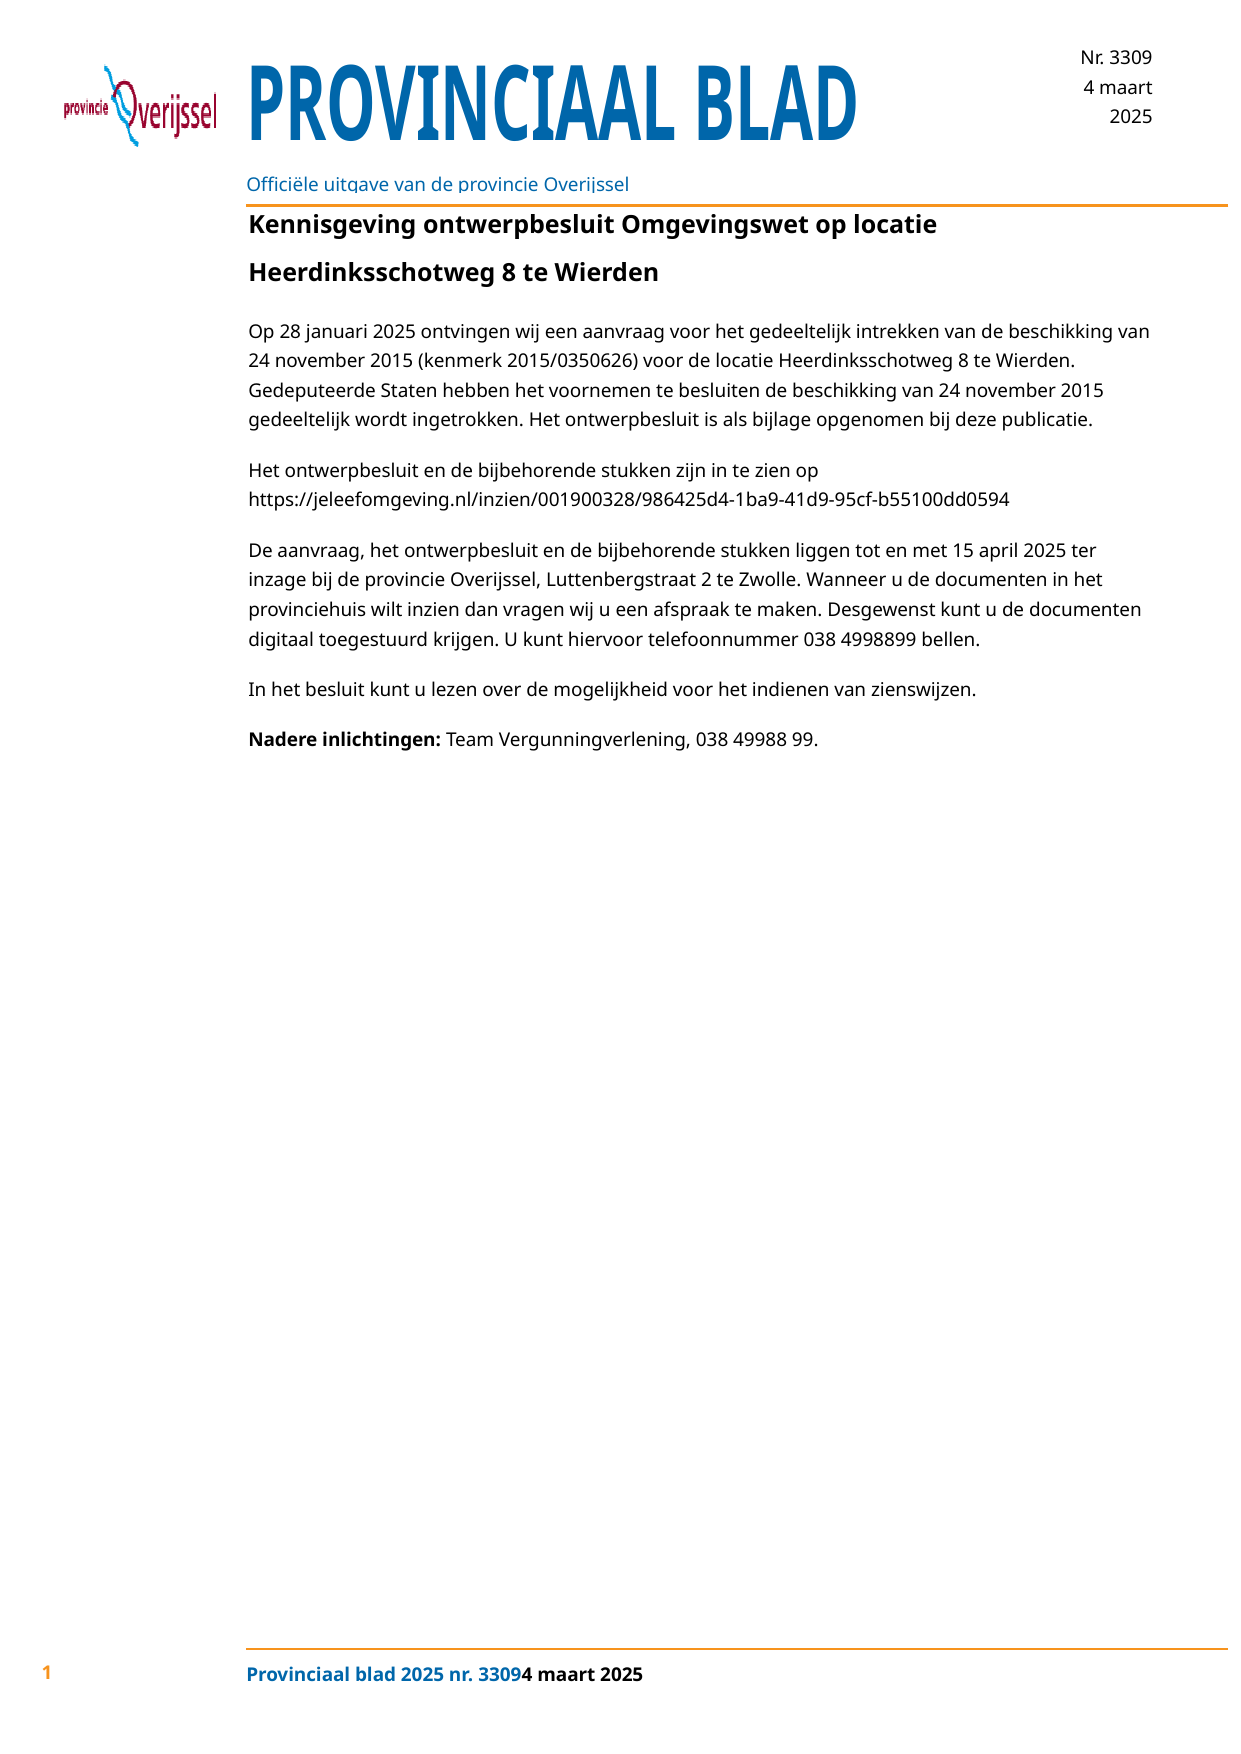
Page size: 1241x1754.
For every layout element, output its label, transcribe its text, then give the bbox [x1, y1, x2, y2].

text Het ontwerpbesluit en de bijbehorende stukken zijn in te zien op https://jeleefomgeving.nl/inzien/001900328/986425d4-1ba9-41d9-95cf-b55100dd0594 [248, 457, 1152, 512]
text Op 28 januari 2025 ontvingen wij een aanvraag voor het gedeeltelijk intrekken van de beschikking van 24 november 2015 (kenmerk 2015/0350626) voor de locatie Heerdinksschotweg 8 te Wierden. Gedeputeerde Staten hebben het voornemen te besluiten de beschikking van 24 november 2015 gedeeltelijk wordt ingetrokken. Het ontwerpbesluit is als bijlage opgenomen bij deze publicatie. [248, 318, 1152, 432]
picture [41, 47, 231, 172]
text Nadere inlichtingen: Team Vergunningverlening, 038 49988 99. [248, 727, 1152, 752]
text Kennisgeving ontwerpbesluit Omgevingswet op locatie Heerdinksschotweg 8 te Wierden [248, 207, 1152, 288]
text De aanvraag, het ontwerpbesluit en de bijbehorende stukken liggen tot en met 15 april 2025 ter inzage bij de provincie Overijssel, Luttenbergstraat 2 te Zwolle. Wanneer u de documenten in het provinciehuis wilt inzien dan vragen wij u een afspraak te maken. Desgewenst kunt u de documenten digitaal toegestuurd krijgen. U kunt hiervoor telefoonnummer 038 4998899 bellen. [248, 537, 1152, 652]
text In het besluit kunt u lezen over de mogelijkheid voor het indienen van zienswijzen. [248, 676, 1152, 702]
